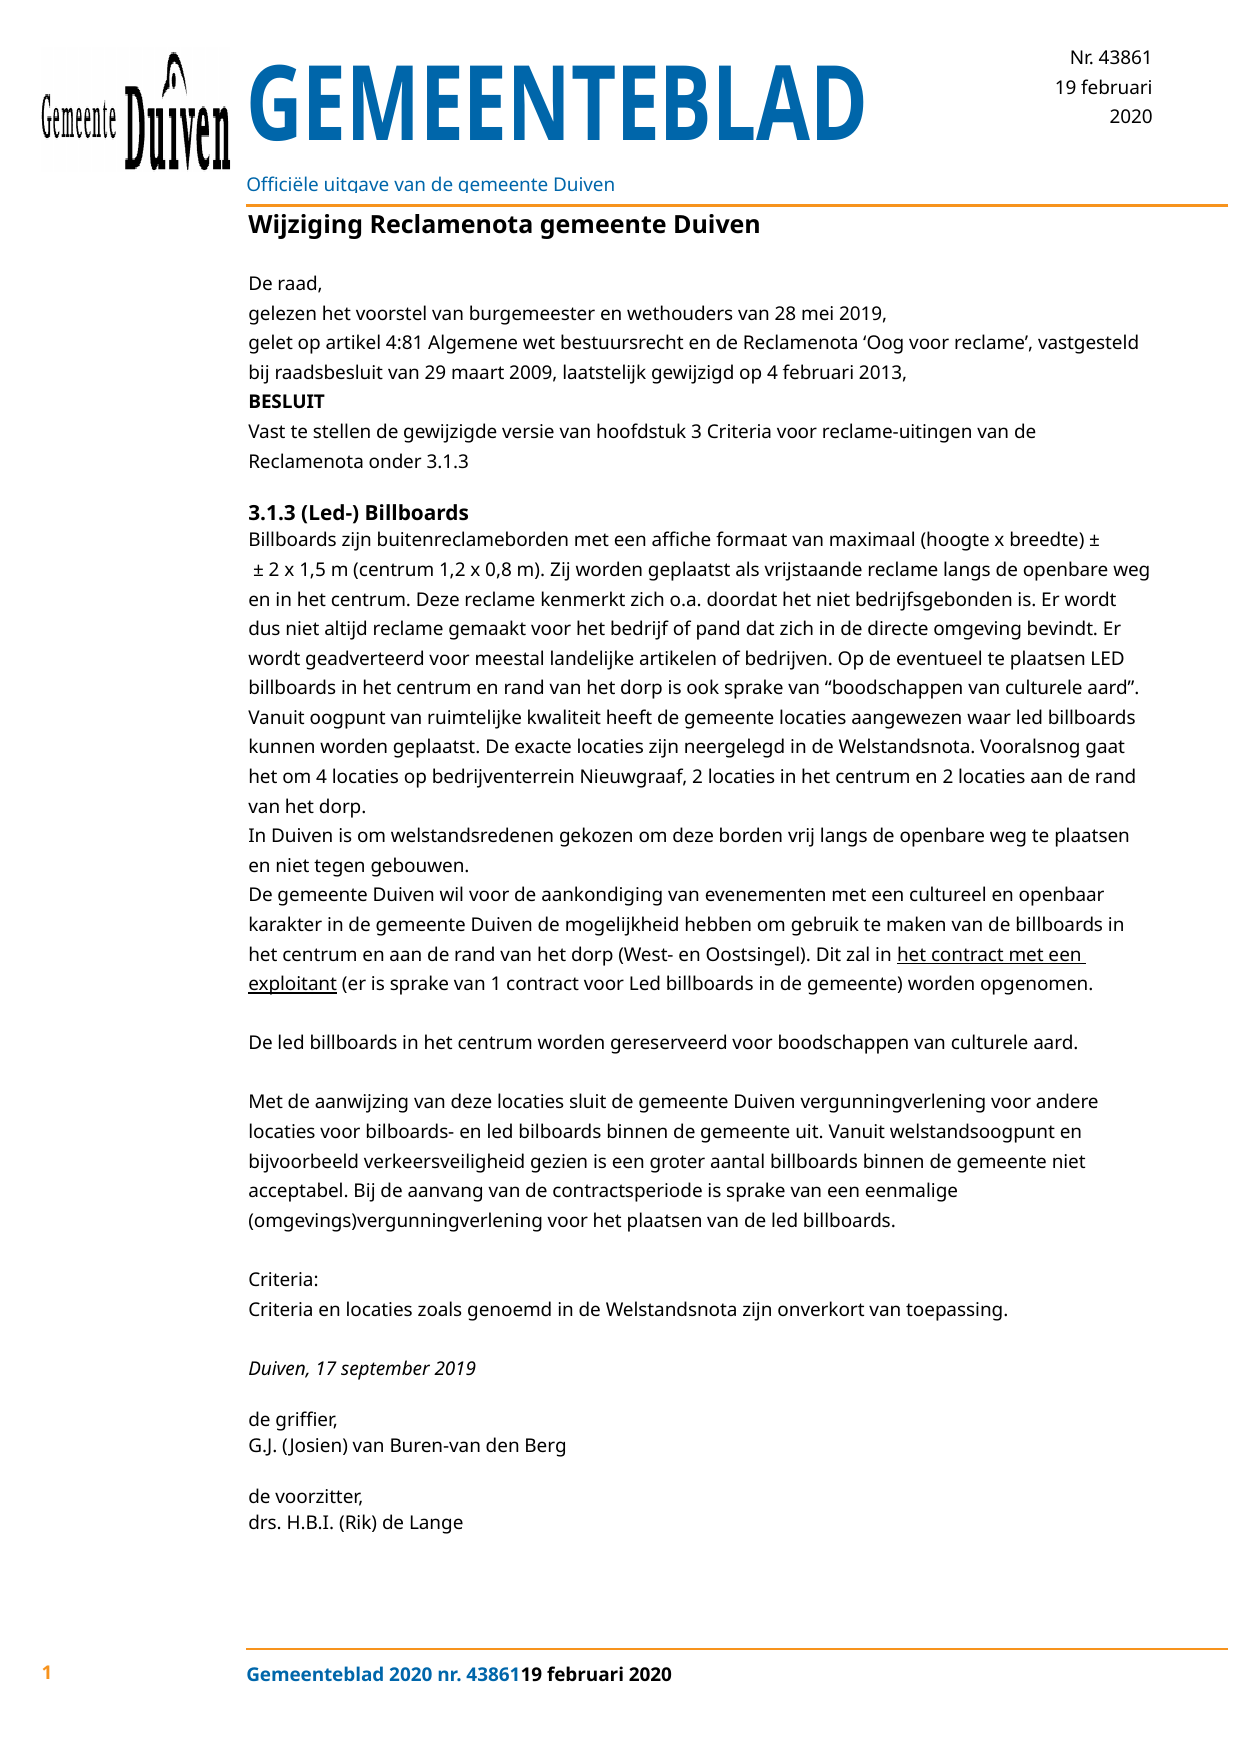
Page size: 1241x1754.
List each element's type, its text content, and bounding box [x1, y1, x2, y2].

text De led billboards in het centrum worden gereserveerd voor boodschappen van culturele aard. [248, 1029, 1152, 1055]
text gelezen het voorstel van burgemeester en wethouders van 28 mei 2019, [248, 300, 1152, 326]
text de griffier, [248, 1406, 1152, 1432]
text Vanuit oogpunt van ruimtelijke kwaliteit heeft de gemeente locaties aangewezen waar led billboards kunnen worden geplaatst. De exacte locaties zijn neergelegd in de Welstandsnota. Vooralsnog gaat het om 4 locaties op bedrijventerrein Nieuwgraaf, 2 locaties in het centrum en 2 locaties aan de rand van het dorp. [248, 704, 1152, 819]
text Billboards zijn buitenreclameborden met een affiche formaat van maximaal (hoogte x breedte) ± [248, 527, 1152, 552]
text Criteria en locaties zoals genoemd in de Welstandsnota zijn onverkort van toepassing. [248, 1296, 1152, 1322]
text Met de aanwijzing van deze locaties sluit de gemeente Duiven vergunningverlening voor andere locaties voor bilboards- en led bilboards binnen de gemeente uit. Vanuit welstandsoogpunt en bijvoorbeeld verkeersveiligheid gezien is een groter aantal billboards binnen de gemeente niet acceptabel. Bij de aanvang van de contractsperiode is sprake van een eenmalige (omgevings)vergunningverlening voor het plaatsen van de led billboards. [248, 1089, 1152, 1233]
text 3.1.3 (Led-) Billboards [248, 498, 1152, 527]
text Vast te stellen de gewijzigde versie van hoofdstuk 3 Criteria voor reclame-uitingen van de Reclamenota onder 3.1.3 [248, 418, 1152, 473]
text de voorzitter, [248, 1484, 1152, 1509]
text G.J. (Josien) van Buren-van den Berg [248, 1432, 1152, 1458]
text BESLUIT [248, 389, 1152, 414]
picture [41, 47, 231, 172]
text De raad, [248, 270, 1152, 296]
text gelet op artikel 4:81 Algemene wet bestuursrecht en de Reclamenota ‘Oog voor reclame’, vastgesteld bij raadsbesluit van 29 maart 2009, laatstelijk gewijzigd op 4 februari 2013, [248, 329, 1152, 385]
text drs. H.B.I. (Rik) de Lange [248, 1509, 1152, 1535]
text De gemeente Duiven wil voor de aankondiging van evenementen met een cultureel en openbaar karakter in de gemeente Duiven de mogelijkheid hebben om gebruik te maken van de billboards in het centrum en aan de rand van het dorp (West- en Oostsingel). Dit zal in het contract met een exploitant (er is sprake van 1 contract voor Led billboards in de gemeente) worden opgenomen. [248, 882, 1152, 996]
text ± 2 x 1,5 m (centrum 1,2 x 0,8 m). Zij worden geplaatst als vrijstaande reclame langs de openbare weg en in het centrum. Deze reclame kenmerkt zich o.a. doordat het niet bedrijfsgebonden is. Er wordt dus niet altijd reclame gemaakt voor het bedrijf of pand dat zich in de directe omgeving bevindt. Er wordt geadverteerd voor meestal landelijke artikelen of bedrijven. Op de eventueel te plaatsen LED billboards in het centrum en rand van het dorp is ook sprake van “boodschappen van culturele aard”. [248, 556, 1152, 700]
text Wijziging Reclamenota gemeente Duiven [248, 207, 1152, 241]
text Duiven, 17 september 2019 [248, 1355, 1152, 1381]
text Criteria: [248, 1266, 1152, 1292]
text In Duiven is om welstandsredenen gekozen om deze borden vrij langs de openbare weg te plaatsen en niet tegen gebouwen. [248, 822, 1152, 878]
